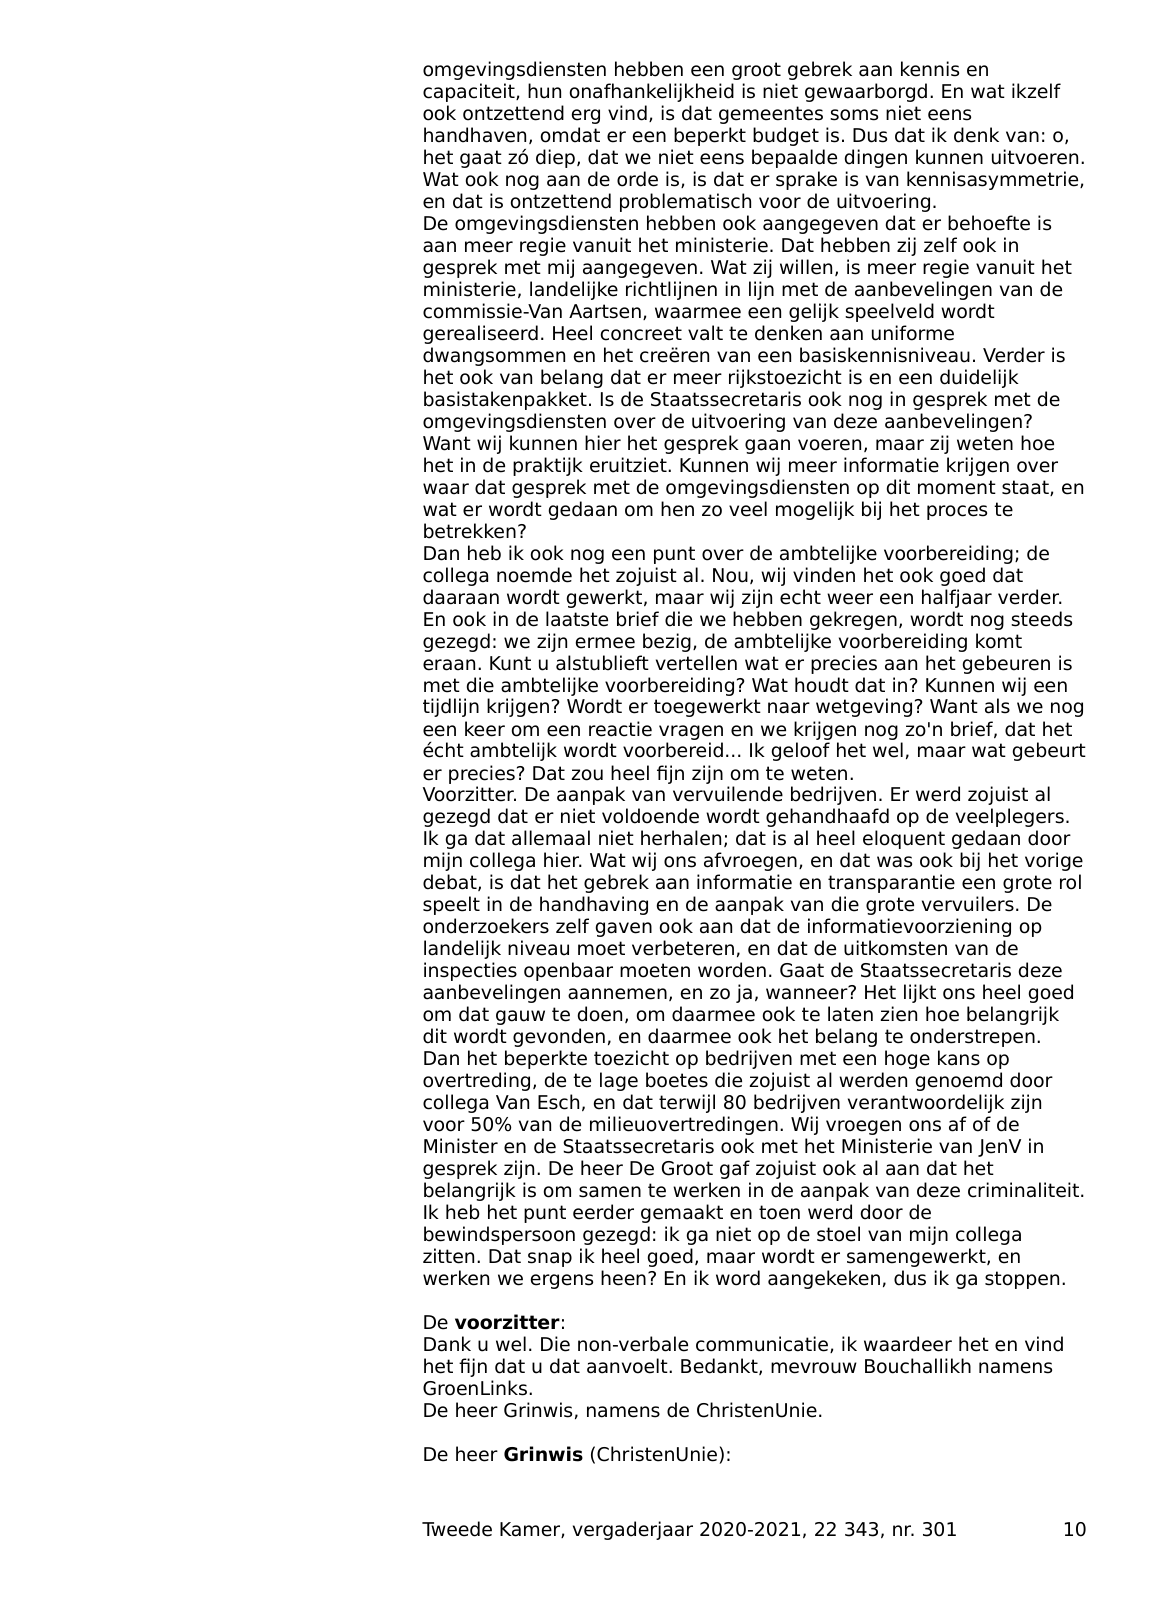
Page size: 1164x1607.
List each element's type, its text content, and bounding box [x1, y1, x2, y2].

text De heer Grinwis (ChristenUnie): [422, 1444, 1087, 1466]
text omgevingsdiensten hebben een groot gebrek aan kennis en capaciteit, hun onafhankelijkheid is niet gewaarborgd. En wat ikzelf ook ontzettend erg vind, is dat gemeentes soms niet eens handhaven, omdat er een beperkt budget is. Dus dat ik denk van: o, het gaat zó diep, dat we niet eens bepaalde dingen kunnen uitvoeren. Wat ook nog aan de orde is, is dat er sprake is van kennisasymmetrie, en dat is ontzettend problematisch voor de uitvoering. [422, 59, 1087, 213]
text Voorzitter. De aanpak van vervuilende bedrijven. Er werd zojuist al gezegd dat er niet voldoende wordt gehandhaafd op de veelplegers. Ik ga dat allemaal niet herhalen; dat is al heel eloquent gedaan door mijn collega hier. Wat wij ons afvroegen, en dat was ook bij het vorige debat, is dat het gebrek aan informatie en transparantie een grote rol speelt in de handhaving en de aanpak van die grote vervuilers. De onderzoekers zelf gaven ook aan dat de informatievoorziening op landelijk niveau moet verbeteren, en dat de uitkomsten van de inspecties openbaar moeten worden. Gaat de Staatssecretaris deze aanbevelingen aannemen, en zo ja, wanneer? Het lijkt ons heel goed om dat gauw te doen, om daarmee ook te laten zien hoe belangrijk dit wordt gevonden, en daarmee ook het belang te onderstrepen. [422, 784, 1087, 1048]
text Dan het beperkte toezicht op bedrijven met een hoge kans op overtreding, de te lage boetes die zojuist al werden genoemd door collega Van Esch, en dat terwijl 80 bedrijven verantwoordelijk zijn voor 50% van de milieuovertredingen. Wij vroegen ons af of de Minister en de Staatssecretaris ook met het Ministerie van JenV in gesprek zijn. De heer De Groot gaf zojuist ook al aan dat het belangrijk is om samen te werken in de aanpak van deze criminaliteit. Ik heb het punt eerder gemaakt en toen werd door de bewindspersoon gezegd: ik ga niet op de stoel van mijn collega zitten. Dat snap ik heel goed, maar wordt er samengewerkt, en werken we ergens heen? En ik word aangekeken, dus ik ga stoppen. [422, 1048, 1087, 1290]
text De heer Grinwis, namens de ChristenUnie. [422, 1400, 1087, 1422]
text De omgevingsdiensten hebben ook aangegeven dat er behoefte is aan meer regie vanuit het ministerie. Dat hebben zij zelf ook in gesprek met mij aangegeven. Wat zij willen, is meer regie vanuit het ministerie, landelijke richtlijnen in lijn met de aanbevelingen van de commissie-Van Aartsen, waarmee een gelijk speelveld wordt gerealiseerd. Heel concreet valt te denken aan uniforme dwangsommen en het creëren van een basiskennisniveau. Verder is het ook van belang dat er meer rijkstoezicht is en een duidelijk basistakenpakket. Is de Staatssecretaris ook nog in gesprek met de omgevingsdiensten over de uitvoering van deze aanbevelingen? Want wij kunnen hier het gesprek gaan voeren, maar zij weten hoe het in de praktijk eruitziet. Kunnen wij meer informatie krijgen over waar dat gesprek met de omgevingsdiensten op dit moment staat, en wat er wordt gedaan om hen zo veel mogelijk bij het proces te betrekken? [422, 213, 1087, 543]
text De voorzitter: [422, 1312, 1087, 1334]
text Dan heb ik ook nog een punt over de ambtelijke voorbereiding; de collega noemde het zojuist al. Nou, wij vinden het ook goed dat daaraan wordt gewerkt, maar wij zijn echt weer een halfjaar verder. En ook in de laatste brief die we hebben gekregen, wordt nog steeds gezegd: we zijn ermee bezig, de ambtelijke voorbereiding komt eraan. Kunt u alstublieft vertellen wat er precies aan het gebeuren is met die ambtelijke voorbereiding? Wat houdt dat in? Kunnen wij een tijdlijn krijgen? Wordt er toegewerkt naar wetgeving? Want als we nog een keer om een reactie vragen en we krijgen nog zo'n brief, dat het écht ambtelijk wordt voorbereid... Ik geloof het wel, maar wat gebeurt er precies? Dat zou heel fijn zijn om te weten. [422, 543, 1087, 784]
text Dank u wel. Die non-verbale communicatie, ik waardeer het en vind het fijn dat u dat aanvoelt. Bedankt, mevrouw Bouchallikh namens GroenLinks. [422, 1334, 1087, 1400]
